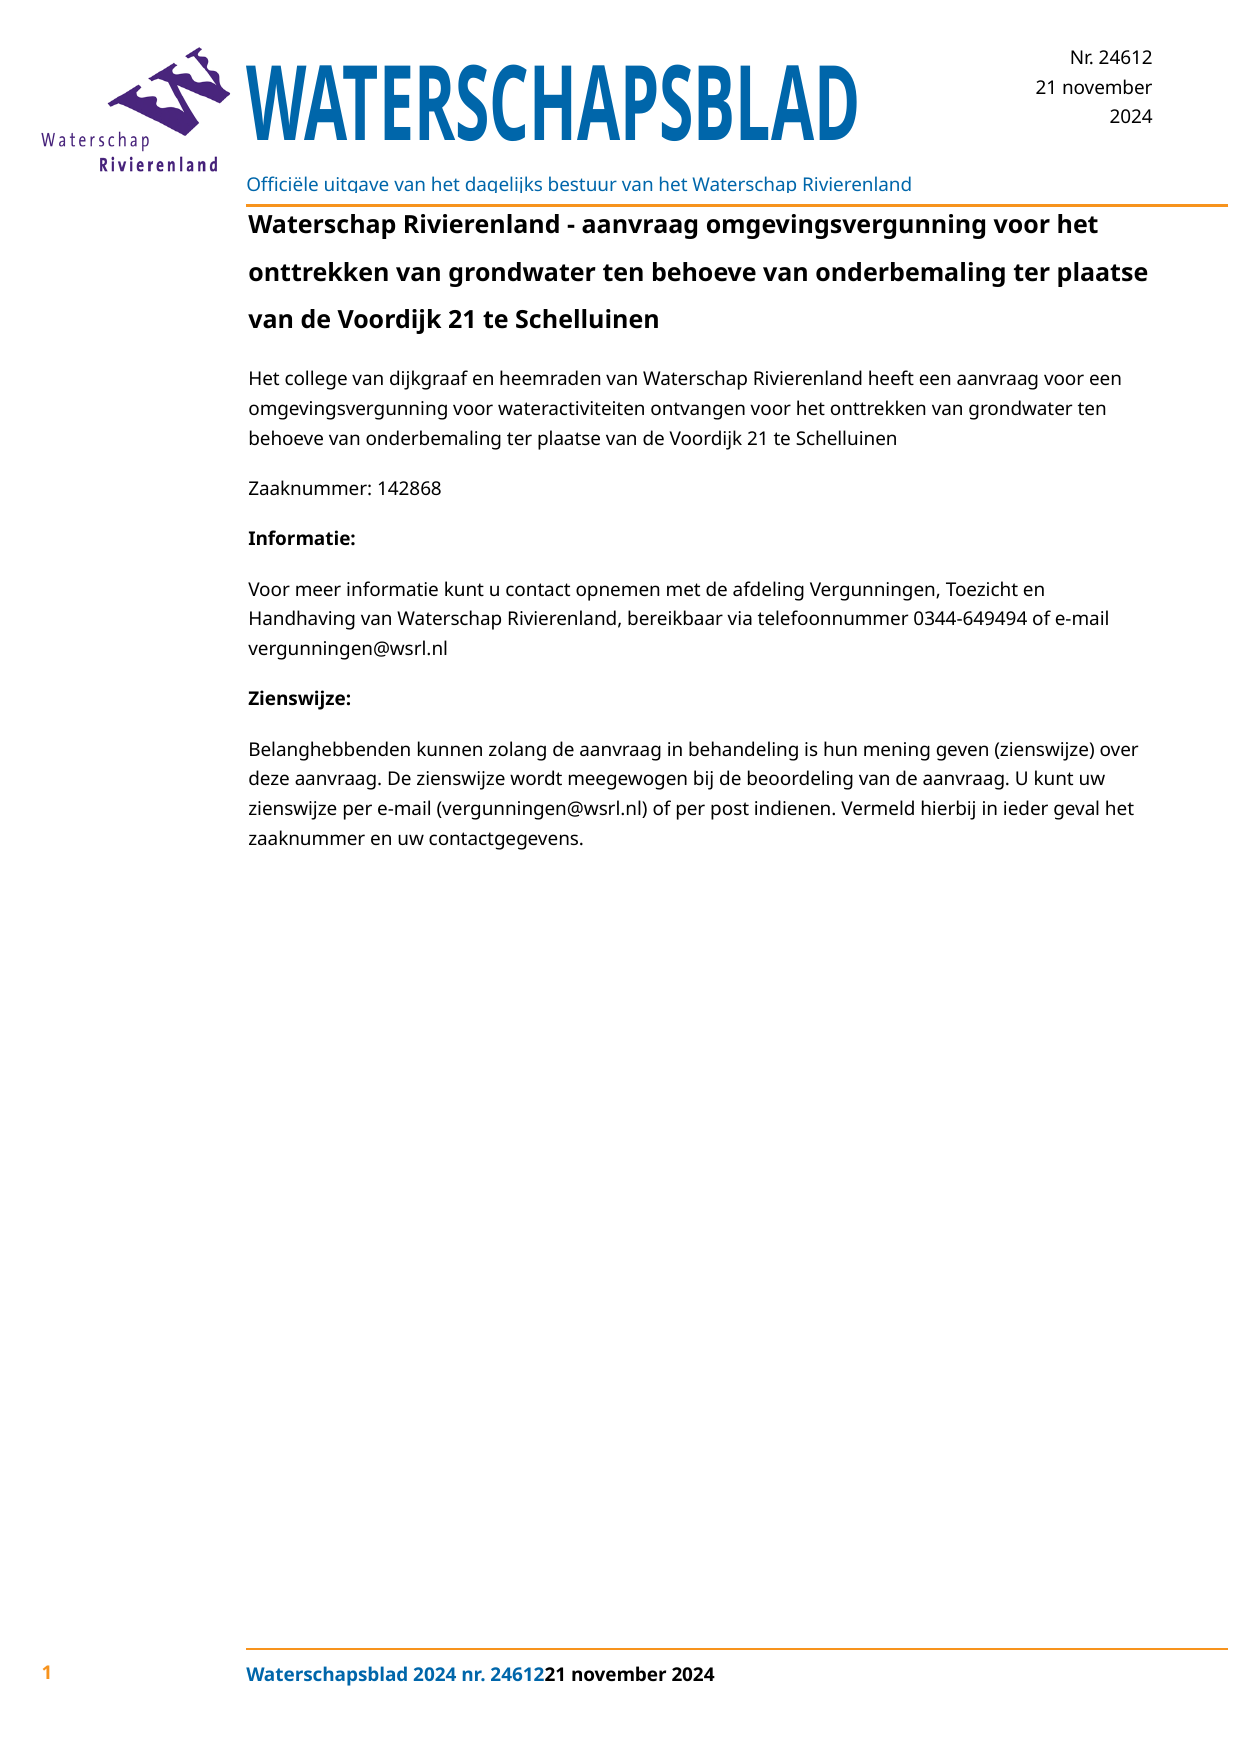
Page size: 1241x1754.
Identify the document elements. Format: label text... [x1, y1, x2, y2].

text Het college van dijkgraaf en heemraden van Waterschap Rivierenland heeft een aanvraag voor een omgevingsvergunning voor wateractiviteiten ontvangen voor het onttrekken van grondwater ten behoeve van onderbemaling ter plaatse van de Voordijk 21 te Schelluinen [248, 366, 1152, 450]
text Voor meer informatie kunt u contact opnemen met de afdeling Vergunningen, Toezicht en Handhaving van Waterschap Rivierenland, bereikbaar via telefoonnummer 0344-649494 of e-mail vergunningen@wsrl.nl [248, 576, 1152, 661]
text Informatie: [248, 526, 1152, 551]
picture [41, 47, 231, 172]
text Zaaknummer: 142868 [248, 475, 1152, 501]
text Zienswijze: [248, 686, 1152, 711]
text Belanghebbenden kunnen zolang de aanvraag in behandeling is hun mening geven (zienswijze) over deze aanvraag. De zienswijze wordt meegewogen bij de beoordeling van de aanvraag. U kunt uw zienswijze per e-mail (vergunningen@wsrl.nl) of per post indienen. Vermeld hierbij in ieder geval het zaaknummer en uw contactgegevens. [248, 736, 1152, 850]
text Waterschap Rivierenland - aanvraag omgevingsvergunning voor het onttrekken van grondwater ten behoeve van onderbemaling ter plaatse van de Voordijk 21 te Schelluinen [248, 207, 1152, 336]
